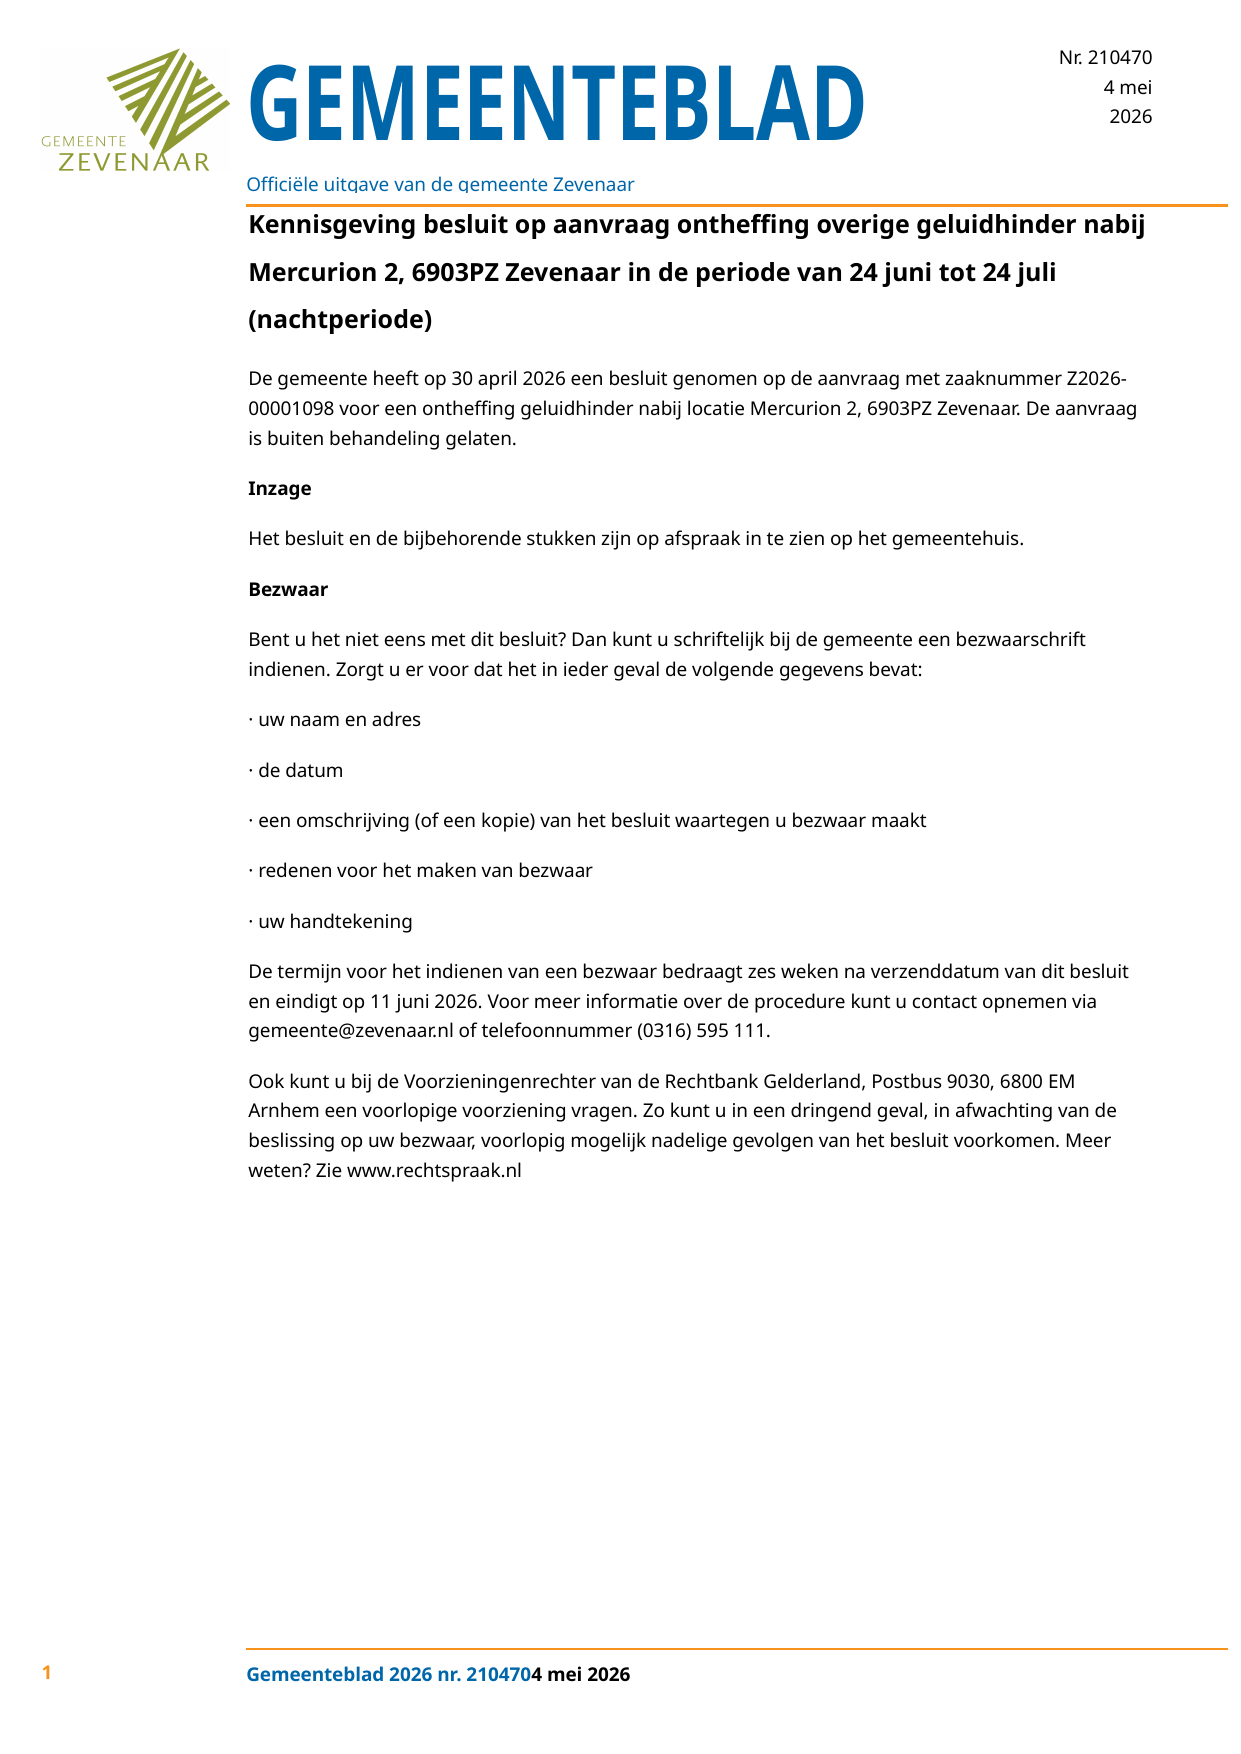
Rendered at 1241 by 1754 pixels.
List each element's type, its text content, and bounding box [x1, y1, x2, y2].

text · redenen voor het maken van bezwaar [248, 858, 1152, 883]
text Bezwaar [248, 576, 1152, 602]
text · uw handtekening [248, 908, 1152, 934]
text · een omschrijving (of een kopie) van het besluit waartegen u bezwaar maakt [248, 807, 1152, 833]
picture [41, 47, 231, 172]
text Het besluit en de bijbehorende stukken zijn op afspraak in te zien op het gemeentehuis. [248, 526, 1152, 551]
text De termijn voor het indienen van een bezwaar bedraagt zes weken na verzenddatum van dit besluit en eindigt op 11 juni 2026. Voor meer informatie over de procedure kunt u contact opnemen via gemeente@zevenaar.nl of telefoonnummer (0316) 595 111. [248, 958, 1152, 1043]
text · de datum [248, 757, 1152, 782]
text Kennisgeving besluit op aanvraag ontheffing overige geluidhinder nabij Mercurion 2, 6903PZ Zevenaar in de periode van 24 juni tot 24 juli (nachtperiode) [248, 207, 1152, 336]
text · uw naam en adres [248, 706, 1152, 732]
text Bent u het niet eens met dit besluit? Dan kunt u schriftelijk bij de gemeente een bezwaarschrift indienen. Zorgt u er voor dat het in ieder geval de volgende gegevens bevat: [248, 626, 1152, 682]
text De gemeente heeft op 30 april 2026 een besluit genomen op de aanvraag met zaaknummer Z2026-00001098 voor een ontheffing geluidhinder nabij locatie Mercurion 2, 6903PZ Zevenaar. De aanvraag is buiten behandeling gelaten. [248, 366, 1152, 450]
text Inzage [248, 475, 1152, 501]
text Ook kunt u bij de Voorzieningenrechter van de Rechtbank Gelderland, Postbus 9030, 6800 EM Arnhem een voorlopige voorziening vragen. Zo kunt u in een dringend geval, in afwachting van de beslissing op uw bezwaar, voorlopig mogelijk nadelige gevolgen van het besluit voorkomen. Meer weten? Zie www.rechtspraak.nl [248, 1068, 1152, 1182]
